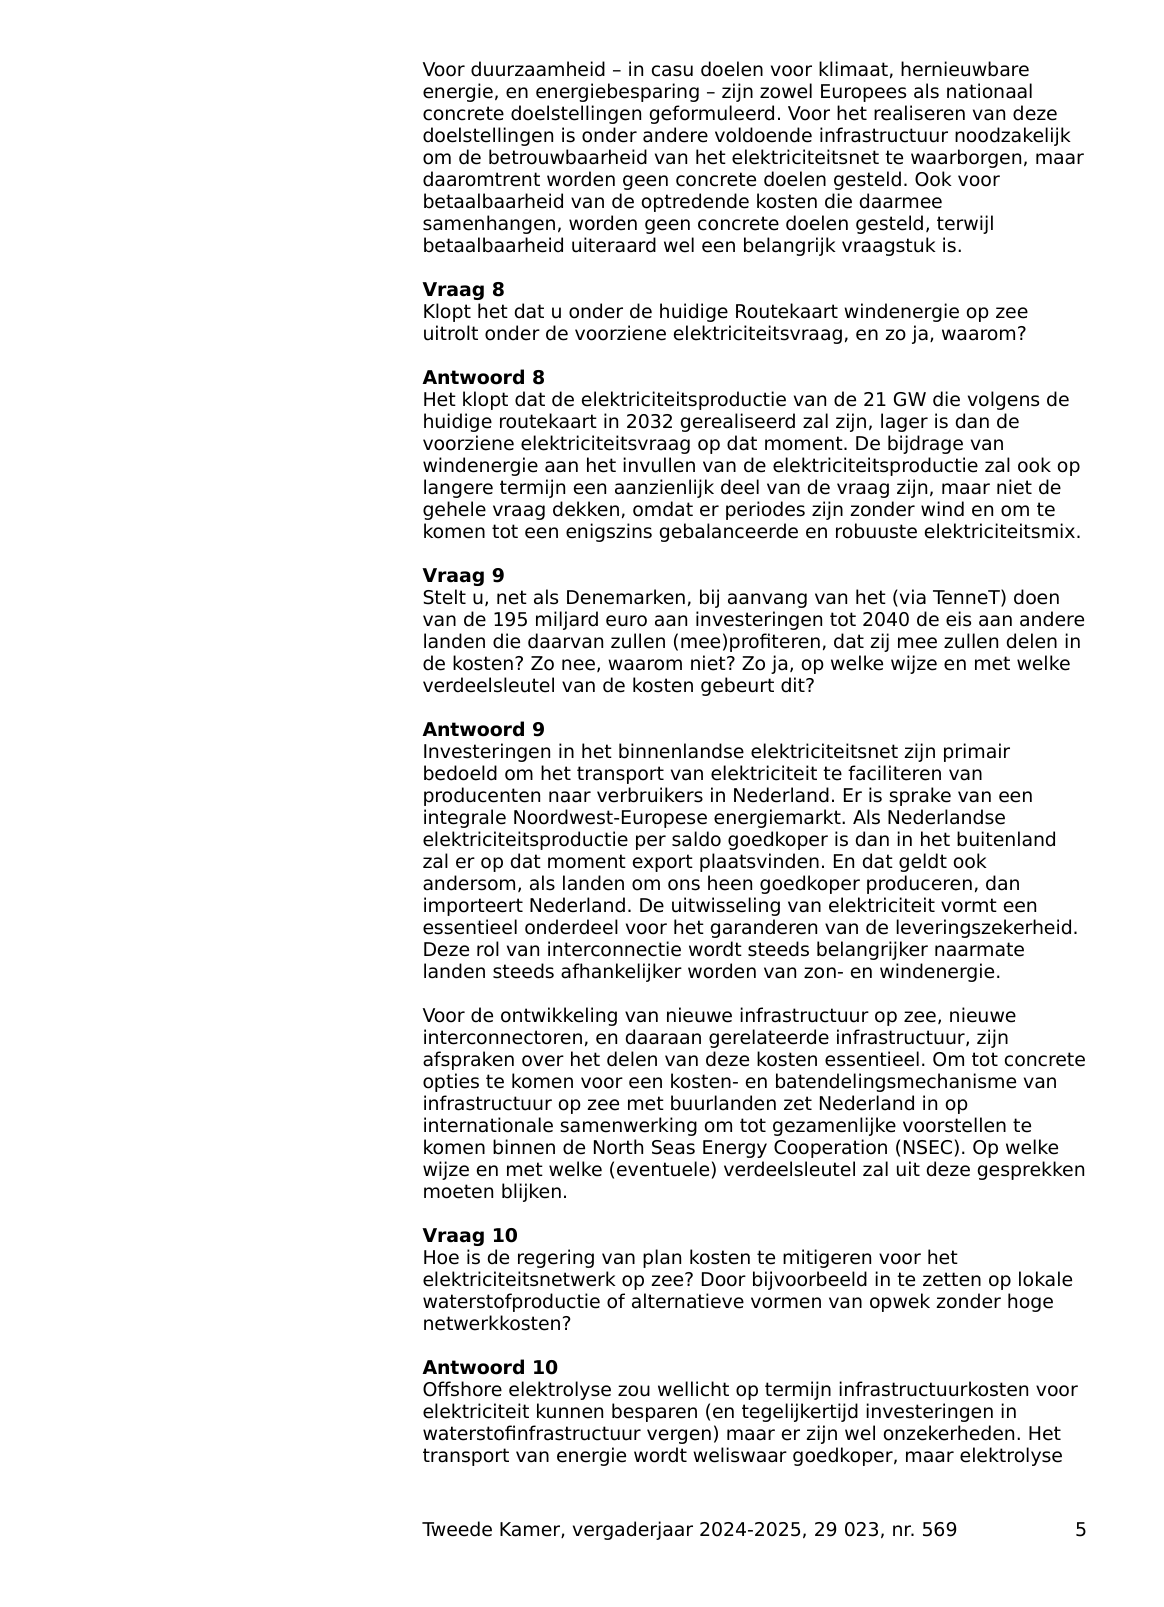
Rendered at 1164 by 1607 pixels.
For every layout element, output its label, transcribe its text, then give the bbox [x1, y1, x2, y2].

text Investeringen in het binnenlandse elektriciteitsnet zijn primair bedoeld om het transport van elektriciteit te faciliteren van producenten naar verbruikers in Nederland. Er is sprake van een integrale Noordwest-Europese energiemarkt. Als Nederlandse elektriciteitsproductie per saldo goedkoper is dan in het buitenland zal er op dat moment export plaatsvinden. En dat geldt ook andersom, als landen om ons heen goedkoper produceren, dan importeert Nederland. De uitwisseling van elektriciteit vormt een essentieel onderdeel voor het garanderen van de leveringszekerheid. Deze rol van interconnectie wordt steeds belangrijker naarmate landen steeds afhankelijker worden van zon- en windenergie. [422, 741, 1087, 983]
text Voor de ontwikkeling van nieuwe infrastructuur op zee, nieuwe interconnectoren, en daaraan gerelateerde infrastructuur, zijn afspraken over het delen van deze kosten essentieel. Om tot concrete opties te komen voor een kosten- en batendelingsmechanisme van infrastructuur op zee met buurlanden zet Nederland in op internationale samenwerking om tot gezamenlijke voorstellen te komen binnen de North Seas Energy Cooperation (NSEC). Op welke wijze en met welke (eventuele) verdeelsleutel zal uit deze gesprekken moeten blijken. [422, 1005, 1087, 1203]
text Vraag 9 [422, 565, 1087, 587]
text Stelt u, net als Denemarken, bij aanvang van het (via TenneT) doen van de 195 miljard euro aan investeringen tot 2040 de eis aan andere landen die daarvan zullen (mee)profiteren, dat zij mee zullen delen in de kosten? Zo nee, waarom niet? Zo ja, op welke wijze en met welke verdeelsleutel van de kosten gebeurt dit? [422, 587, 1087, 697]
text Antwoord 8 [422, 367, 1087, 389]
text Offshore elektrolyse zou wellicht op termijn infrastructuurkosten voor elektriciteit kunnen besparen (en tegelijkertijd investeringen in waterstofinfrastructuur vergen) maar er zijn wel onzekerheden. Het transport van energie wordt weliswaar goedkoper, maar elektrolyse [422, 1379, 1087, 1467]
text Vraag 8 [422, 279, 1087, 301]
text Antwoord 10 [422, 1357, 1087, 1379]
text Vraag 10 [422, 1225, 1087, 1247]
text Het klopt dat de elektriciteitsproductie van de 21 GW die volgens de huidige routekaart in 2032 gerealiseerd zal zijn, lager is dan de voorziene elektriciteitsvraag op dat moment. De bijdrage van windenergie aan het invullen van de elektriciteitsproductie zal ook op langere termijn een aanzienlijk deel van de vraag zijn, maar niet de gehele vraag dekken, omdat er periodes zijn zonder wind en om te komen tot een enigszins gebalanceerde en robuuste elektriciteitsmix. [422, 389, 1087, 543]
text Hoe is de regering van plan kosten te mitigeren voor het elektriciteitsnetwerk op zee? Door bijvoorbeeld in te zetten op lokale waterstofproductie of alternatieve vormen van opwek zonder hoge netwerkkosten? [422, 1247, 1087, 1335]
text Klopt het dat u onder de huidige Routekaart windenergie op zee uitrolt onder de voorziene elektriciteitsvraag, en zo ja, waarom? [422, 301, 1087, 345]
text Voor duurzaamheid – in casu doelen voor klimaat, hernieuwbare energie, en energiebesparing – zijn zowel Europees als nationaal concrete doelstellingen geformuleerd. Voor het realiseren van deze doelstellingen is onder andere voldoende infrastructuur noodzakelijk om de betrouwbaarheid van het elektriciteitsnet te waarborgen, maar daaromtrent worden geen concrete doelen gesteld. Ook voor betaalbaarheid van de optredende kosten die daarmee samenhangen, worden geen concrete doelen gesteld, terwijl betaalbaarheid uiteraard wel een belangrijk vraagstuk is. [422, 59, 1087, 257]
text Antwoord 9 [422, 719, 1087, 741]
